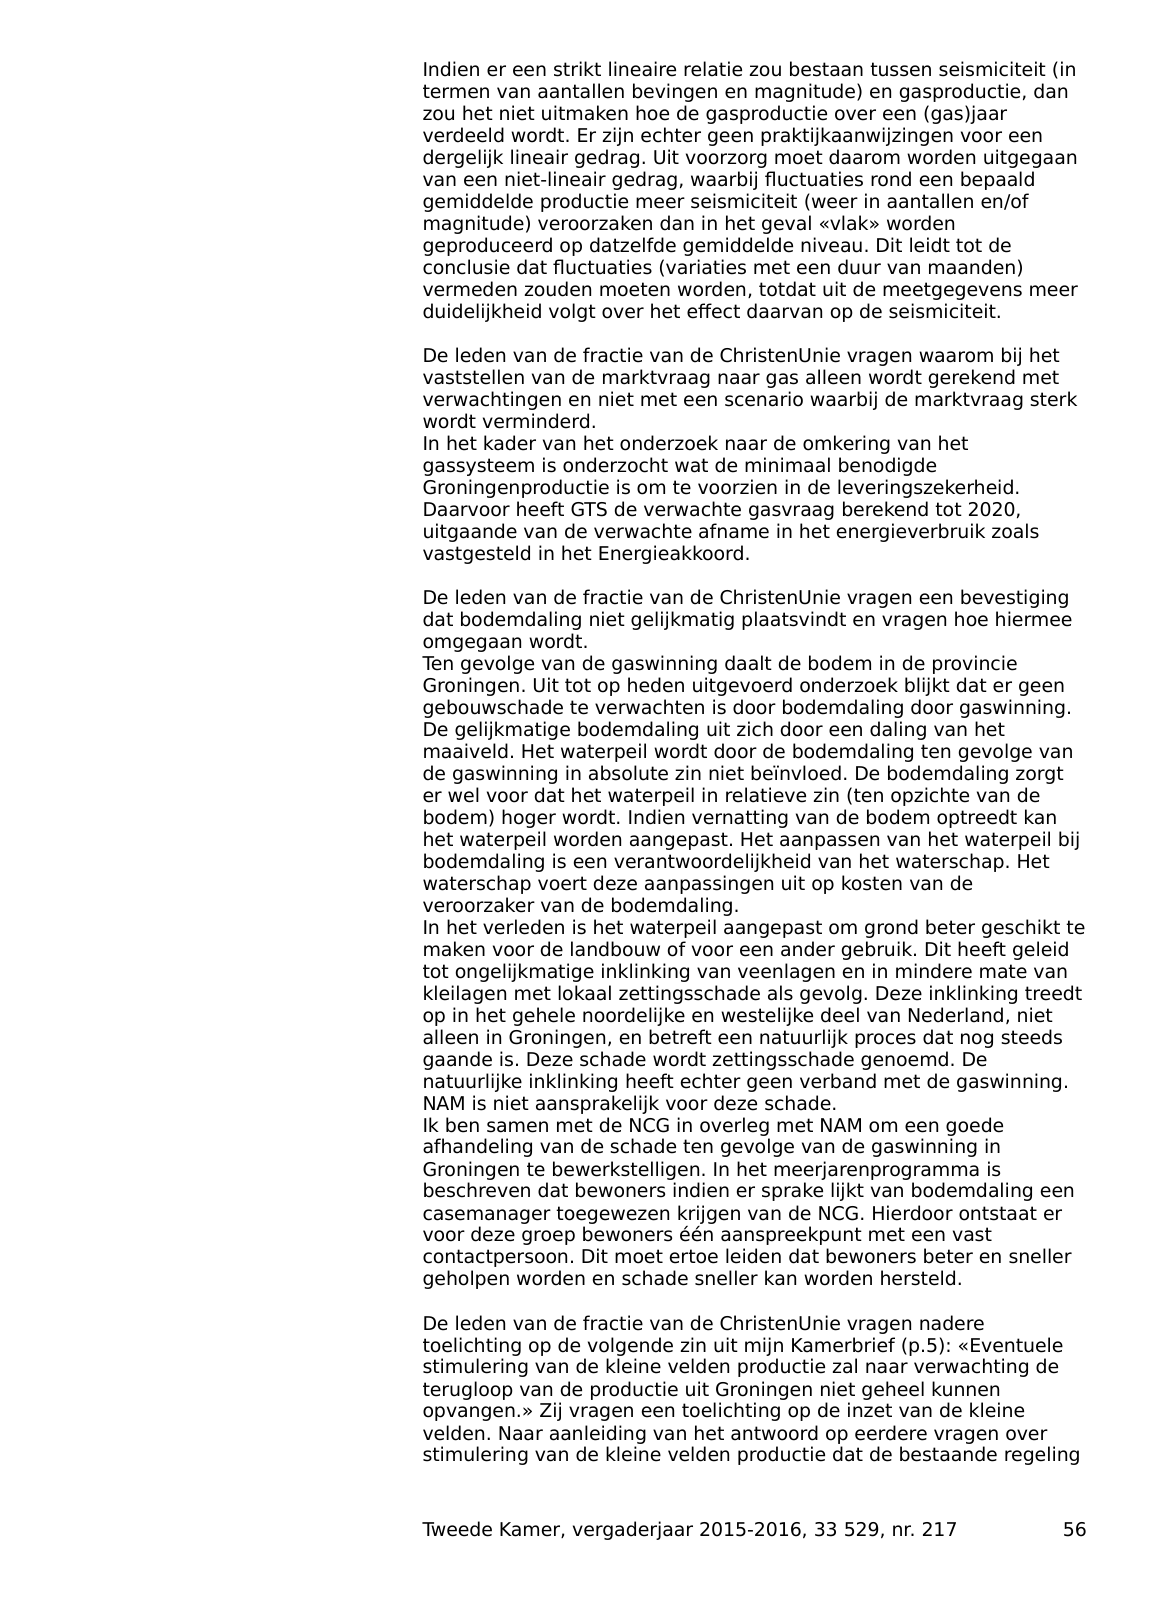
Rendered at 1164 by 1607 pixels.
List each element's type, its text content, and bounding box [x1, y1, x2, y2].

text De leden van de fractie van de ChristenUnie vragen nadere toelichting op de volgende zin uit mijn Kamerbrief (p.5): «Eventuele stimulering van de kleine velden productie zal naar verwachting de terugloop van de productie uit Groningen niet geheel kunnen opvangen.» Zij vragen een toelichting op de inzet van de kleine velden. Naar aanleiding van het antwoord op eerdere vragen over stimulering van de kleine velden productie dat de bestaande regeling [422, 1312, 1087, 1466]
text In het verleden is het waterpeil aangepast om grond beter geschikt te maken voor de landbouw of voor een ander gebruik. Dit heeft geleid tot ongelijkmatige inklinking van veenlagen en in mindere mate van kleilagen met lokaal zettingsschade als gevolg. Deze inklinking treedt op in het gehele noordelijke en westelijke deel van Nederland, niet alleen in Groningen, en betreft een natuurlijk proces dat nog steeds gaande is. Deze schade wordt zettingsschade genoemd. De natuurlijke inklinking heeft echter geen verband met de gaswinning. NAM is niet aansprakelijk voor deze schade. [422, 917, 1087, 1114]
text De gelijkmatige bodemdaling uit zich door een daling van het maaiveld. Het waterpeil wordt door de bodemdaling ten gevolge van de gaswinning in absolute zin niet beïnvloed. De bodemdaling zorgt er wel voor dat het waterpeil in relatieve zin (ten opzichte van de bodem) hoger wordt. Indien vernatting van de bodem optreedt kan het waterpeil worden aangepast. Het aanpassen van het waterpeil bij bodemdaling is een verantwoordelijkheid van het waterschap. Het waterschap voert deze aanpassingen uit op kosten van de veroorzaker van de bodemdaling. [422, 719, 1087, 917]
text De leden van de fractie van de ChristenUnie vragen een bevestiging dat bodemdaling niet gelijkmatig plaatsvindt en vragen hoe hiermee omgegaan wordt. [422, 587, 1087, 653]
text In het kader van het onderzoek naar de omkering van het gassysteem is onderzocht wat de minimaal benodigde Groningenproductie is om te voorzien in de leveringszekerheid. Daarvoor heeft GTS de verwachte gasvraag berekend tot 2020, uitgaande van de verwachte afname in het energieverbruik zoals vastgesteld in het Energieakkoord. [422, 433, 1087, 565]
text De leden van de fractie van de ChristenUnie vragen waarom bij het vaststellen van de marktvraag naar gas alleen wordt gerekend met verwachtingen en niet met een scenario waarbij de marktvraag sterk wordt verminderd. [422, 345, 1087, 433]
text Indien er een strikt lineaire relatie zou bestaan tussen seismiciteit (in termen van aantallen bevingen en magnitude) en gasproductie, dan zou het niet uitmaken hoe de gasproductie over een (gas)jaar verdeeld wordt. Er zijn echter geen praktijkaanwijzingen voor een dergelijk lineair gedrag. Uit voorzorg moet daarom worden uitgegaan van een niet-lineair gedrag, waarbij fluctuaties rond een bepaald gemiddelde productie meer seismiciteit (weer in aantallen en/of magnitude) veroorzaken dan in het geval «vlak» worden geproduceerd op datzelfde gemiddelde niveau. Dit leidt tot de conclusie dat fluctuaties (variaties met een duur van maanden) vermeden zouden moeten worden, totdat uit de meetgegevens meer duidelijkheid volgt over het effect daarvan op de seismiciteit. [422, 59, 1087, 323]
text Ik ben samen met de NCG in overleg met NAM om een goede afhandeling van de schade ten gevolge van de gaswinning in Groningen te bewerkstelligen. In het meerjarenprogramma is beschreven dat bewoners indien er sprake lijkt van bodemdaling een casemanager toegewezen krijgen van de NCG. Hierdoor ontstaat er voor deze groep bewoners één aanspreekpunt met een vast contactpersoon. Dit moet ertoe leiden dat bewoners beter en sneller geholpen worden en schade sneller kan worden hersteld. [422, 1114, 1087, 1290]
text Ten gevolge van de gaswinning daalt de bodem in de provincie Groningen. Uit tot op heden uitgevoerd onderzoek blijkt dat er geen gebouwschade te verwachten is door bodemdaling door gaswinning. [422, 653, 1087, 719]
